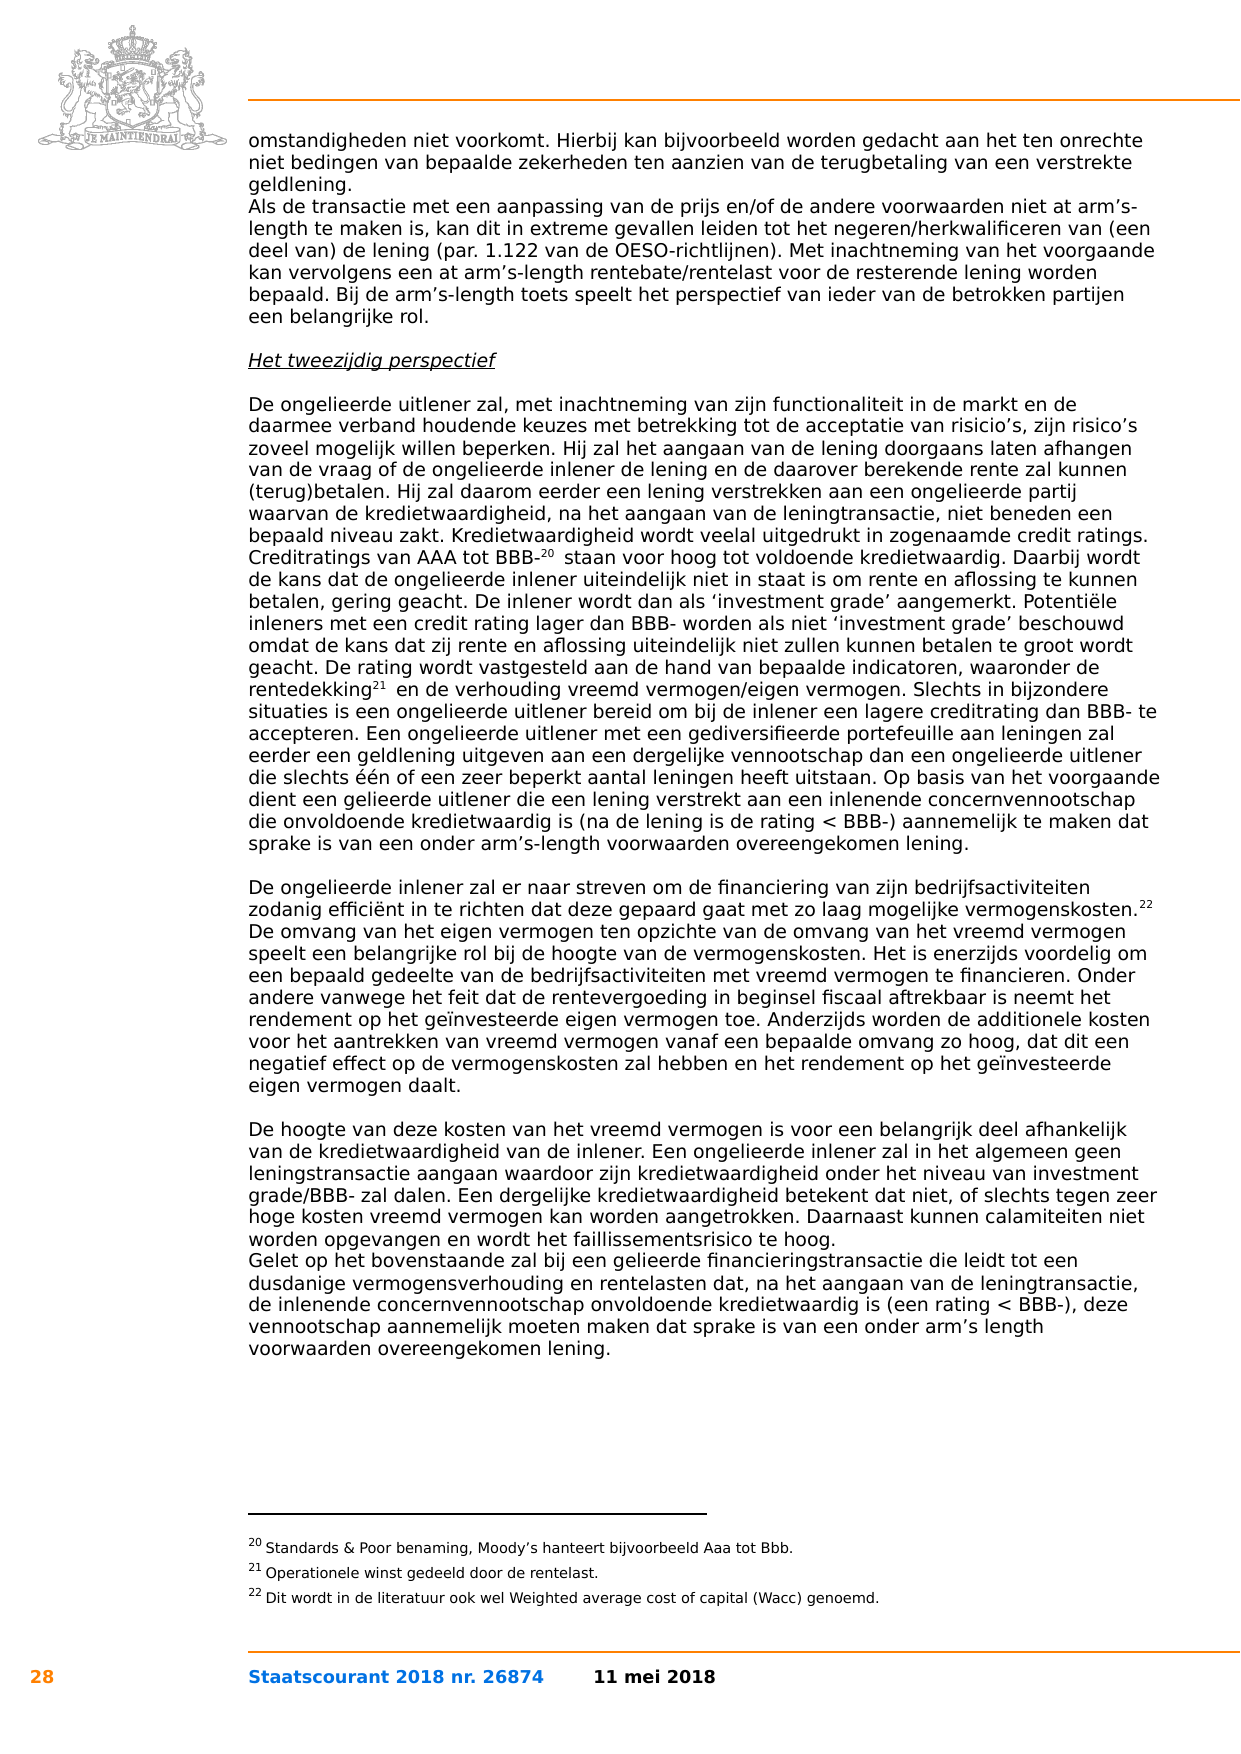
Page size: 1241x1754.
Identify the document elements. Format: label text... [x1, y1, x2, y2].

text Dit wordt in de literatuur ook wel Weighted average cost of capital (Wacc) genoemd. [248, 1586, 1163, 1608]
text Als de transactie met een aanpassing van de prijs en/of de andere voorwaarden niet at arm’s-length te maken is, kan dit in extreme gevallen leiden tot het negeren/herkwalificeren van (een deel van) de lening (par. 1.122 van de OESO-richtlijnen). Met inachtneming van het voorgaande kan vervolgens een at arm’s-length rentebate/rentelast voor de resterende lening worden bepaald. Bij de arm’s-length toets speelt het perspectief van ieder van de betrokken partijen een belangrijke rol. [248, 196, 1163, 328]
text De hoogte van deze kosten van het vreemd vermogen is voor een belangrijk deel afhankelijk van de kredietwaardigheid van de inlener. Een ongelieerde inlener zal in het algemeen geen leningstransactie aangaan waardoor zijn kredietwaardigheid onder het niveau van investment grade/BBB- zal dalen. Een dergelijke kredietwaardigheid betekent dat niet, of slechts tegen zeer hoge kosten vreemd vermogen kan worden aangetrokken. Daarnaast kunnen calamiteiten niet worden opgevangen en wordt het faillissementsrisico te hoog. [248, 1118, 1163, 1250]
text De ongelieerde inlener zal er naar streven om de financiering van zijn bedrijfsactiviteiten zodanig efficiënt in te richten dat deze gepaard gaat met zo laag mogelijke vermogenskosten. De omvang van het eigen vermogen ten opzichte van de omvang van het vreemd vermogen speelt een belangrijke rol bij de hoogte van de vermogenskosten. Het is enerzijds voordelig om een bepaald gedeelte van de bedrijfsactiviteiten met vreemd vermogen te financieren. Onder andere vanwege het feit dat de rentevergoeding in beginsel fiscaal aftrekbaar is neemt het rendement op het geïnvesteerde eigen vermogen toe. Anderzijds worden de additionele kosten voor het aantrekken van vreemd vermogen vanaf een bepaalde omvang zo hoog, dat dit een negatief effect op de vermogenskosten zal hebben en het rendement op het geïnvesteerde eigen vermogen daalt. [248, 877, 1163, 1097]
text Gelet op het bovenstaande zal bij een gelieerde financieringstransactie die leidt tot een dusdanige vermogensverhouding en rentelasten dat, na het aangaan van de leningtransactie, de inlenende concernvennootschap onvoldoende kredietwaardig is (een rating < BBB-), deze vennootschap aannemelijk moeten maken dat sprake is van een onder arm’s length voorwaarden overeengekomen lening. [248, 1250, 1163, 1360]
text Operationele winst gedeeld door de rentelast. [248, 1561, 1163, 1583]
text De ongelieerde uitlener zal, met inachtneming van zijn functionaliteit in de markt en de daarmee verband houdende keuzes met betrekking tot de acceptatie van risicio’s, zijn risico’s zoveel mogelijk willen beperken. Hij zal het aangaan van de lening doorgaans laten afhangen van de vraag of de ongelieerde inlener de lening en de daarover berekende rente zal kunnen (terug)betalen. Hij zal daarom eerder een lening verstrekken aan een ongelieerde partij waarvan de kredietwaardigheid, na het aangaan van de leningtransactie, niet beneden een bepaald niveau zakt. Kredietwaardigheid wordt veelal uitgedrukt in zogenaamde credit ratings. Creditratings van AAA tot BBB- staan voor hoog tot voldoende kredietwaardig. Daarbij wordt de kans dat de ongelieerde inlener uiteindelijk niet in staat is om rente en aflossing te kunnen betalen, gering geacht. De inlener wordt dan als ‘investment grade’ aangemerkt. Potentiële inleners met een credit rating lager dan BBB- worden als niet ‘investment grade’ beschouwd omdat de kans dat zij rente en aflossing uiteindelijk niet zullen kunnen betalen te groot wordt geacht. De rating wordt vastgesteld aan de hand van bepaalde indicatoren, waaronder de rentedekking en de verhouding vreemd vermogen/eigen vermogen. Slechts in bijzondere situaties is een ongelieerde uitlener bereid om bij de inlener een lagere creditrating dan BBB- te accepteren. Een ongelieerde uitlener met een gediversifieerde portefeuille aan leningen zal eerder een geldlening uitgeven aan een dergelijke vennootschap dan een ongelieerde uitlener die slechts één of een zeer beperkt aantal leningen heeft uitstaan. Op basis van het voorgaande dient een gelieerde uitlener die een lening verstrekt aan een inlenende concernvennootschap die onvoldoende kredietwaardig is (na de lening is de rating < BBB-) aannemelijk te maken dat sprake is van een onder arm’s-length voorwaarden overeengekomen lening. [248, 393, 1163, 855]
picture [38, 25, 227, 150]
text omstandigheden niet voorkomt. Hierbij kan bijvoorbeeld worden gedacht aan het ten onrechte niet bedingen van bepaalde zekerheden ten aanzien van de terugbetaling van een verstrekte geldlening. [248, 130, 1163, 196]
subtitle Het tweezijdig perspectief [248, 349, 1163, 372]
text Standards & Poor benaming, Moody’s hanteert bijvoorbeeld Aaa tot Bbb. [248, 1536, 1163, 1558]
